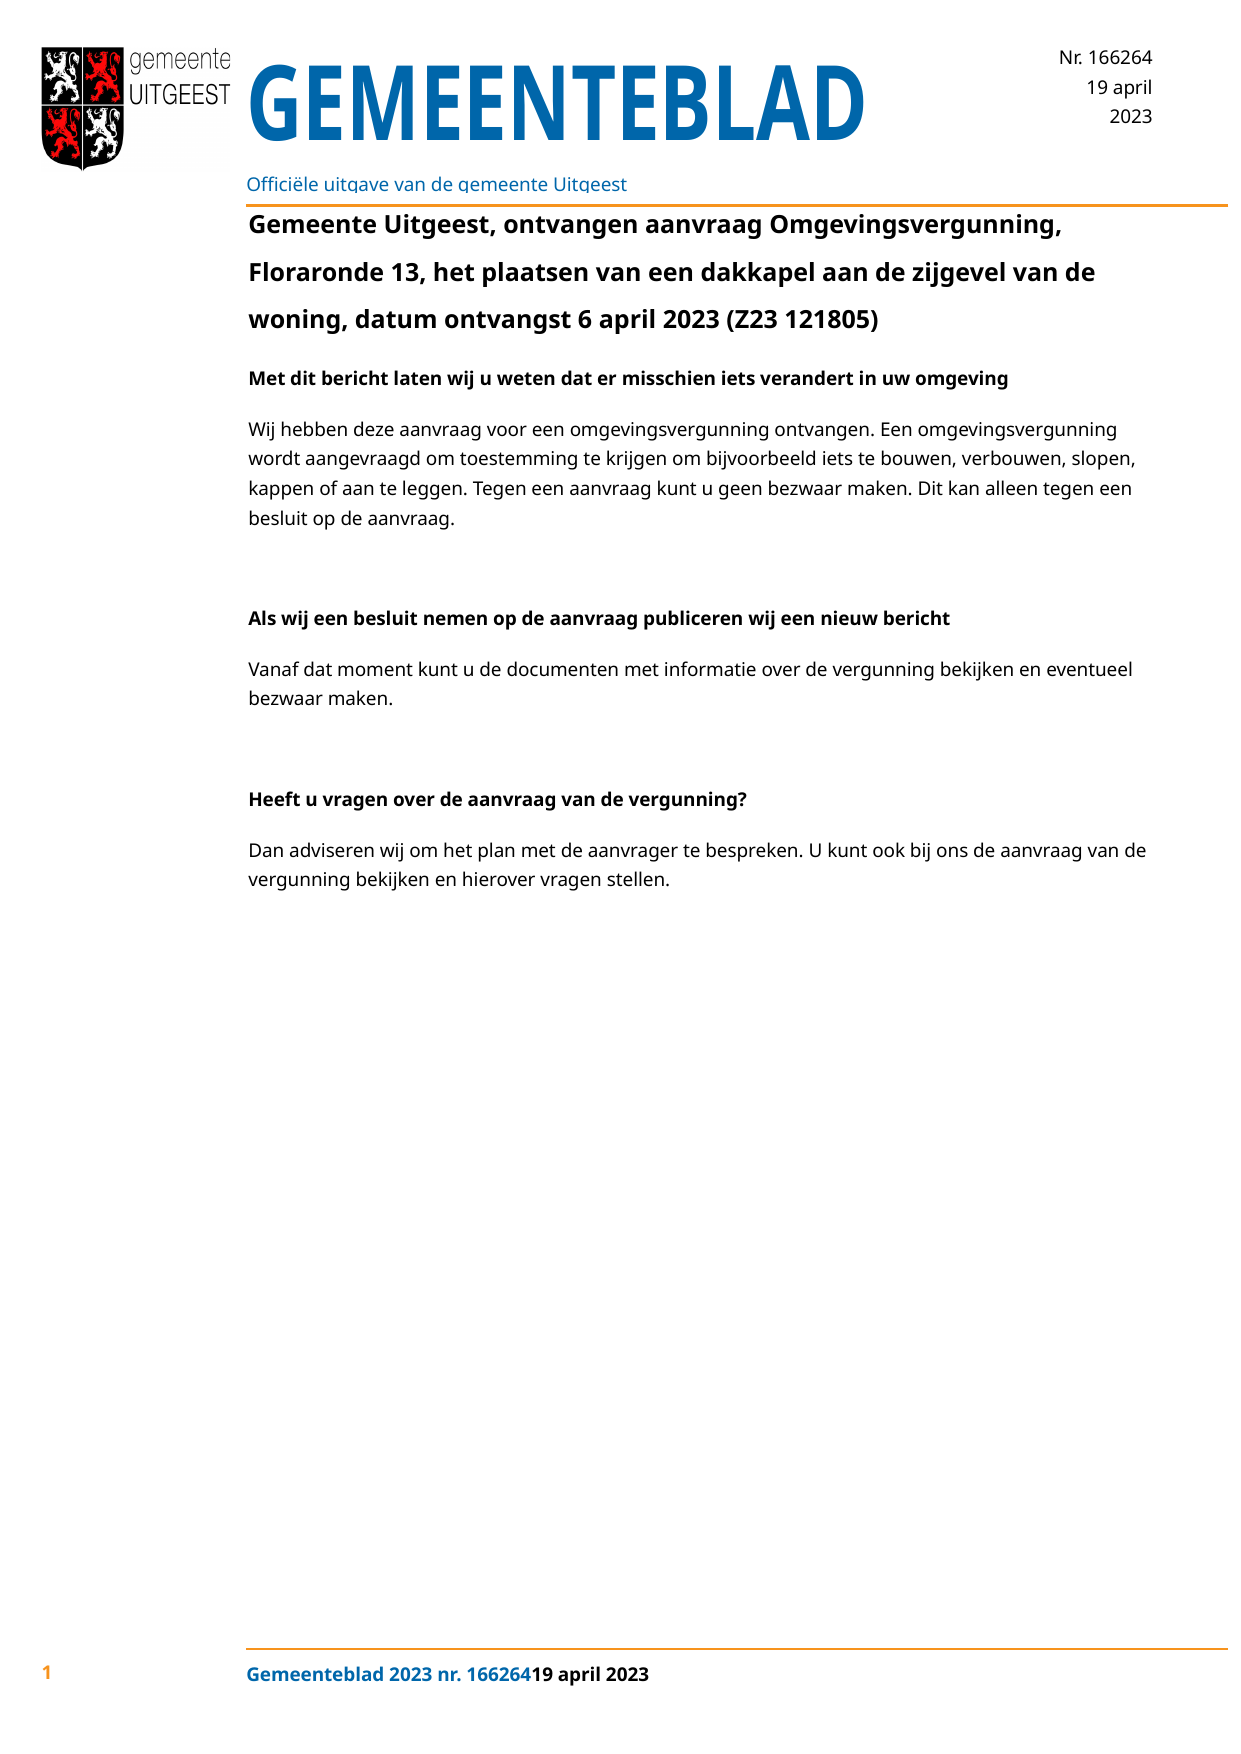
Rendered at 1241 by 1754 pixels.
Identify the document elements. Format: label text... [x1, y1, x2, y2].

picture [41, 47, 231, 172]
text Heeft u vragen over de aanvraag van de vergunning? [248, 786, 1152, 812]
text Met dit bericht laten wij u weten dat er misschien iets verandert in uw omgeving [248, 366, 1152, 391]
text Wij hebben deze aanvraag voor een omgevingsvergunning ontvangen. Een omgevingsvergunning wordt aangevraagd om toestemming te krijgen om bijvoorbeeld iets te bouwen, verbouwen, slopen, kappen of aan te leggen. Tegen een aanvraag kunt u geen bezwaar maken. Dit kan alleen tegen een besluit op de aanvraag. [248, 416, 1152, 530]
text Dan adviseren wij om het plan met de aanvrager te bespreken. U kunt ook bij ons de aanvraag van de vergunning bekijken en hierover vragen stellen. [248, 837, 1152, 892]
text Als wij een besluit nemen op de aanvraag publiceren wij een nieuw bericht [248, 606, 1152, 631]
text Vanaf dat moment kunt u de documenten met informatie over de vergunning bekijken en eventueel bezwaar maken. [248, 656, 1152, 711]
text Gemeente Uitgeest, ontvangen aanvraag Omgevingsvergunning, Floraronde 13, het plaatsen van een dakkapel aan de zijgevel van de woning, datum ontvangst 6 april 2023 (Z23 121805) [248, 207, 1152, 336]
